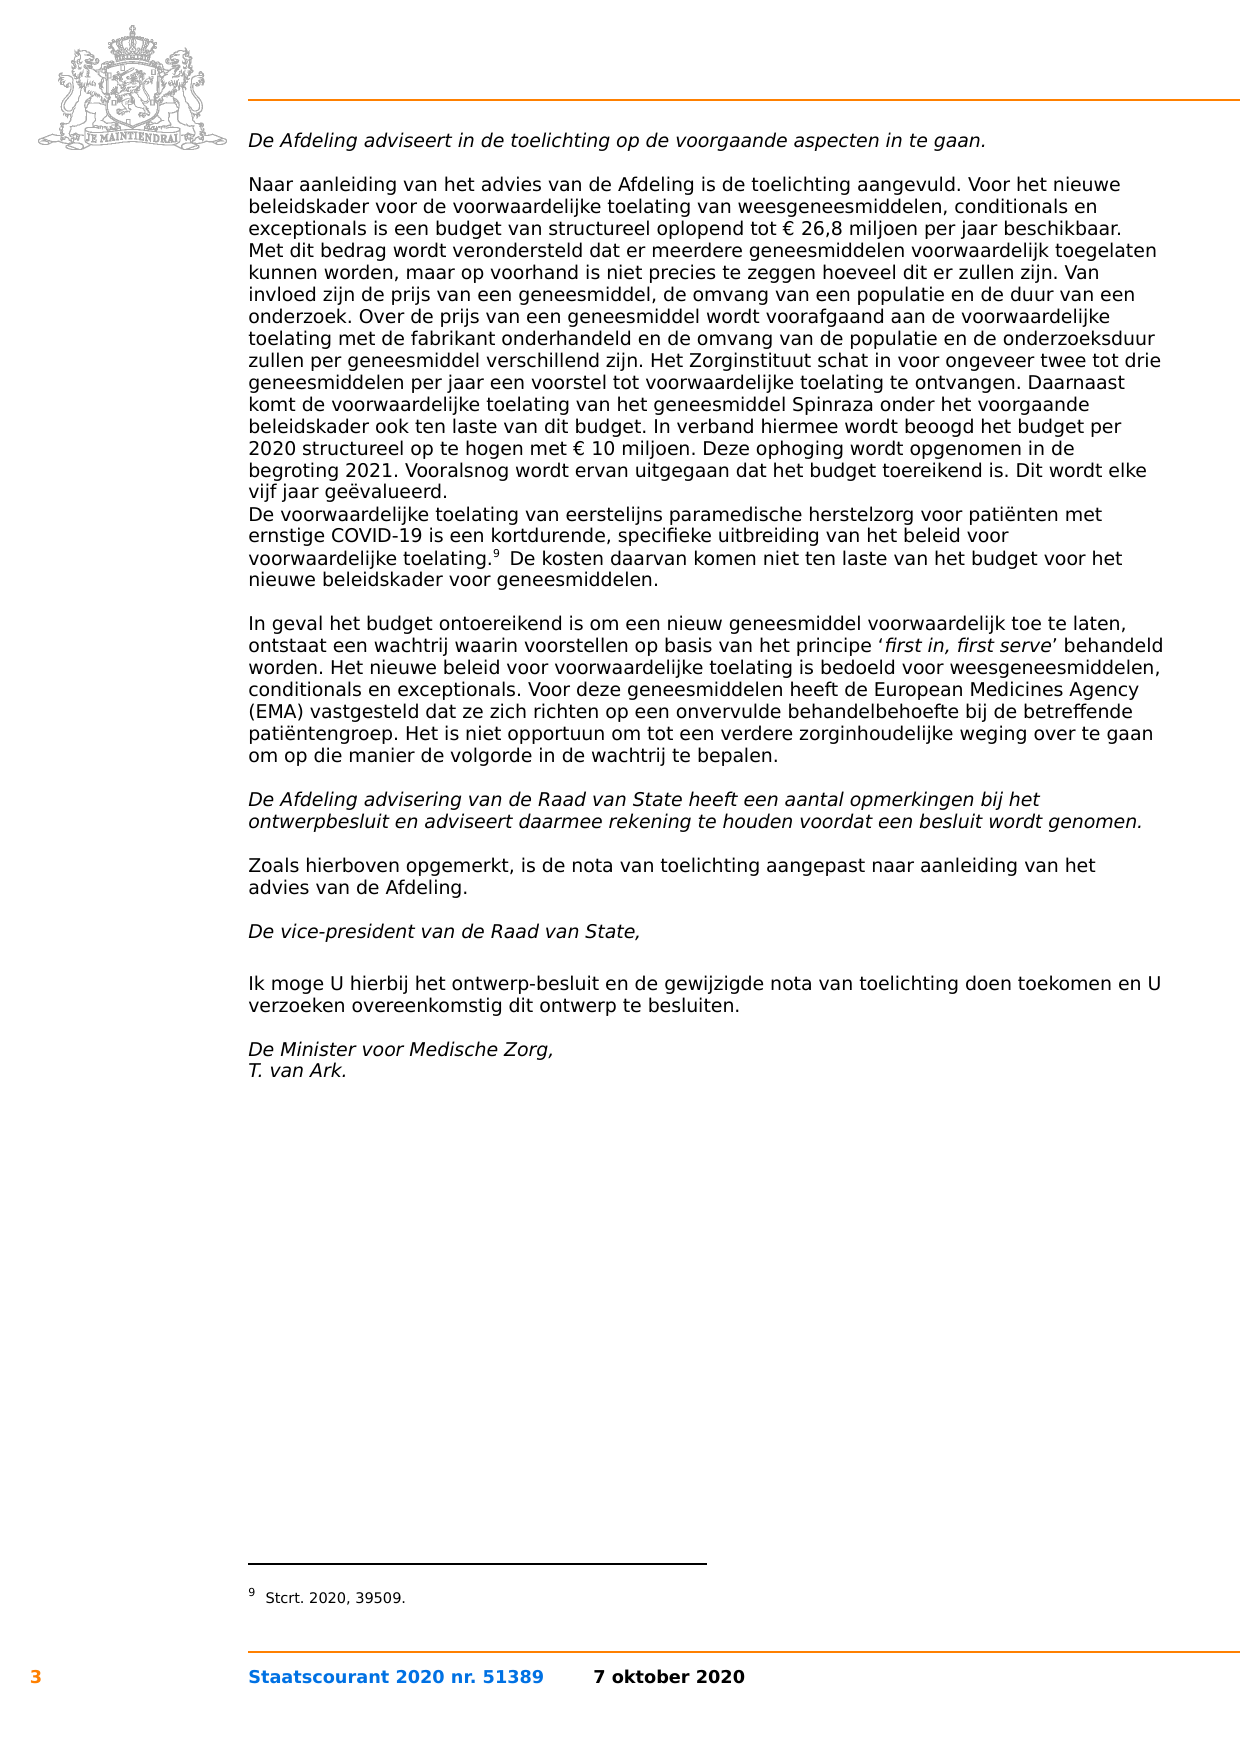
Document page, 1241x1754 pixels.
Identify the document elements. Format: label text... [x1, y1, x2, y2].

picture [38, 25, 227, 150]
text De Minister voor Medische Zorg, T. van Ark. [248, 1038, 1163, 1082]
text Ik moge U hierbij het ontwerp-besluit en de gewijzigde nota van toelichting doen toekomen en U verzoeken overeenkomstig dit ontwerp te besluiten. [248, 973, 1163, 1017]
text De voorwaardelijke toelating van eerstelijns paramedische herstelzorg voor patiënten met ernstige COVID-19 is een kortdurende, specifieke uitbreiding van het beleid voor voorwaardelijke toelating. De kosten daarvan komen niet ten laste van het budget voor het nieuwe beleidskader voor geneesmiddelen. [248, 503, 1163, 591]
text De Afdeling advisering van de Raad van State heeft een aantal opmerkingen bij het ontwerpbesluit en adviseert daarmee rekening te houden voordat een besluit wordt genomen. [248, 789, 1163, 833]
text De vice-president van de Raad van State, [248, 921, 1163, 943]
text De Afdeling adviseert in de toelichting op de voorgaande aspecten in te gaan. [248, 130, 1163, 152]
text Zoals hierboven opgemerkt, is de nota van toelichting aangepast naar aanleiding van het advies van de Afdeling. [248, 855, 1163, 899]
text Stcrt. 2020, 39509. [248, 1586, 1163, 1608]
text Naar aanleiding van het advies van de Afdeling is de toelichting aangevuld. Voor het nieuwe beleidskader voor de voorwaardelijke toelating van weesgeneesmiddelen, conditionals en exceptionals is een budget van structureel oplopend tot € 26,8 miljoen per jaar beschikbaar. Met dit bedrag wordt verondersteld dat er meerdere geneesmiddelen voorwaardelijk toegelaten kunnen worden, maar op voorhand is niet precies te zeggen hoeveel dit er zullen zijn. Van invloed zijn de prijs van een geneesmiddel, de omvang van een populatie en de duur van een onderzoek. Over de prijs van een geneesmiddel wordt voorafgaand aan de voorwaardelijke toelating met de fabrikant onderhandeld en de omvang van de populatie en de onderzoeksduur zullen per geneesmiddel verschillend zijn. Het Zorginstituut schat in voor ongeveer twee tot drie geneesmiddelen per jaar een voorstel tot voorwaardelijke toelating te ontvangen. Daarnaast komt de voorwaardelijke toelating van het geneesmiddel Spinraza onder het voorgaande beleidskader ook ten laste van dit budget. In verband hiermee wordt beoogd het budget per 2020 structureel op te hogen met € 10 miljoen. Deze ophoging wordt opgenomen in de begroting 2021. Vooralsnog wordt ervan uitgegaan dat het budget toereikend is. Dit wordt elke vijf jaar geëvalueerd. [248, 174, 1163, 503]
text In geval het budget ontoereikend is om een nieuw geneesmiddel voorwaardelijk toe te laten, ontstaat een wachtrij waarin voorstellen op basis van het principe ‘first in, first serve’ behandeld worden. Het nieuwe beleid voor voorwaardelijke toelating is bedoeld voor weesgeneesmiddelen, conditionals en exceptionals. Voor deze geneesmiddelen heeft de European Medicines Agency (EMA) vastgesteld dat ze zich richten op een onvervulde behandelbehoefte bij de betreffende patiëntengroep. Het is niet opportuun om tot een verdere zorginhoudelijke weging over te gaan om op die manier de volgorde in de wachtrij te bepalen. [248, 613, 1163, 767]
